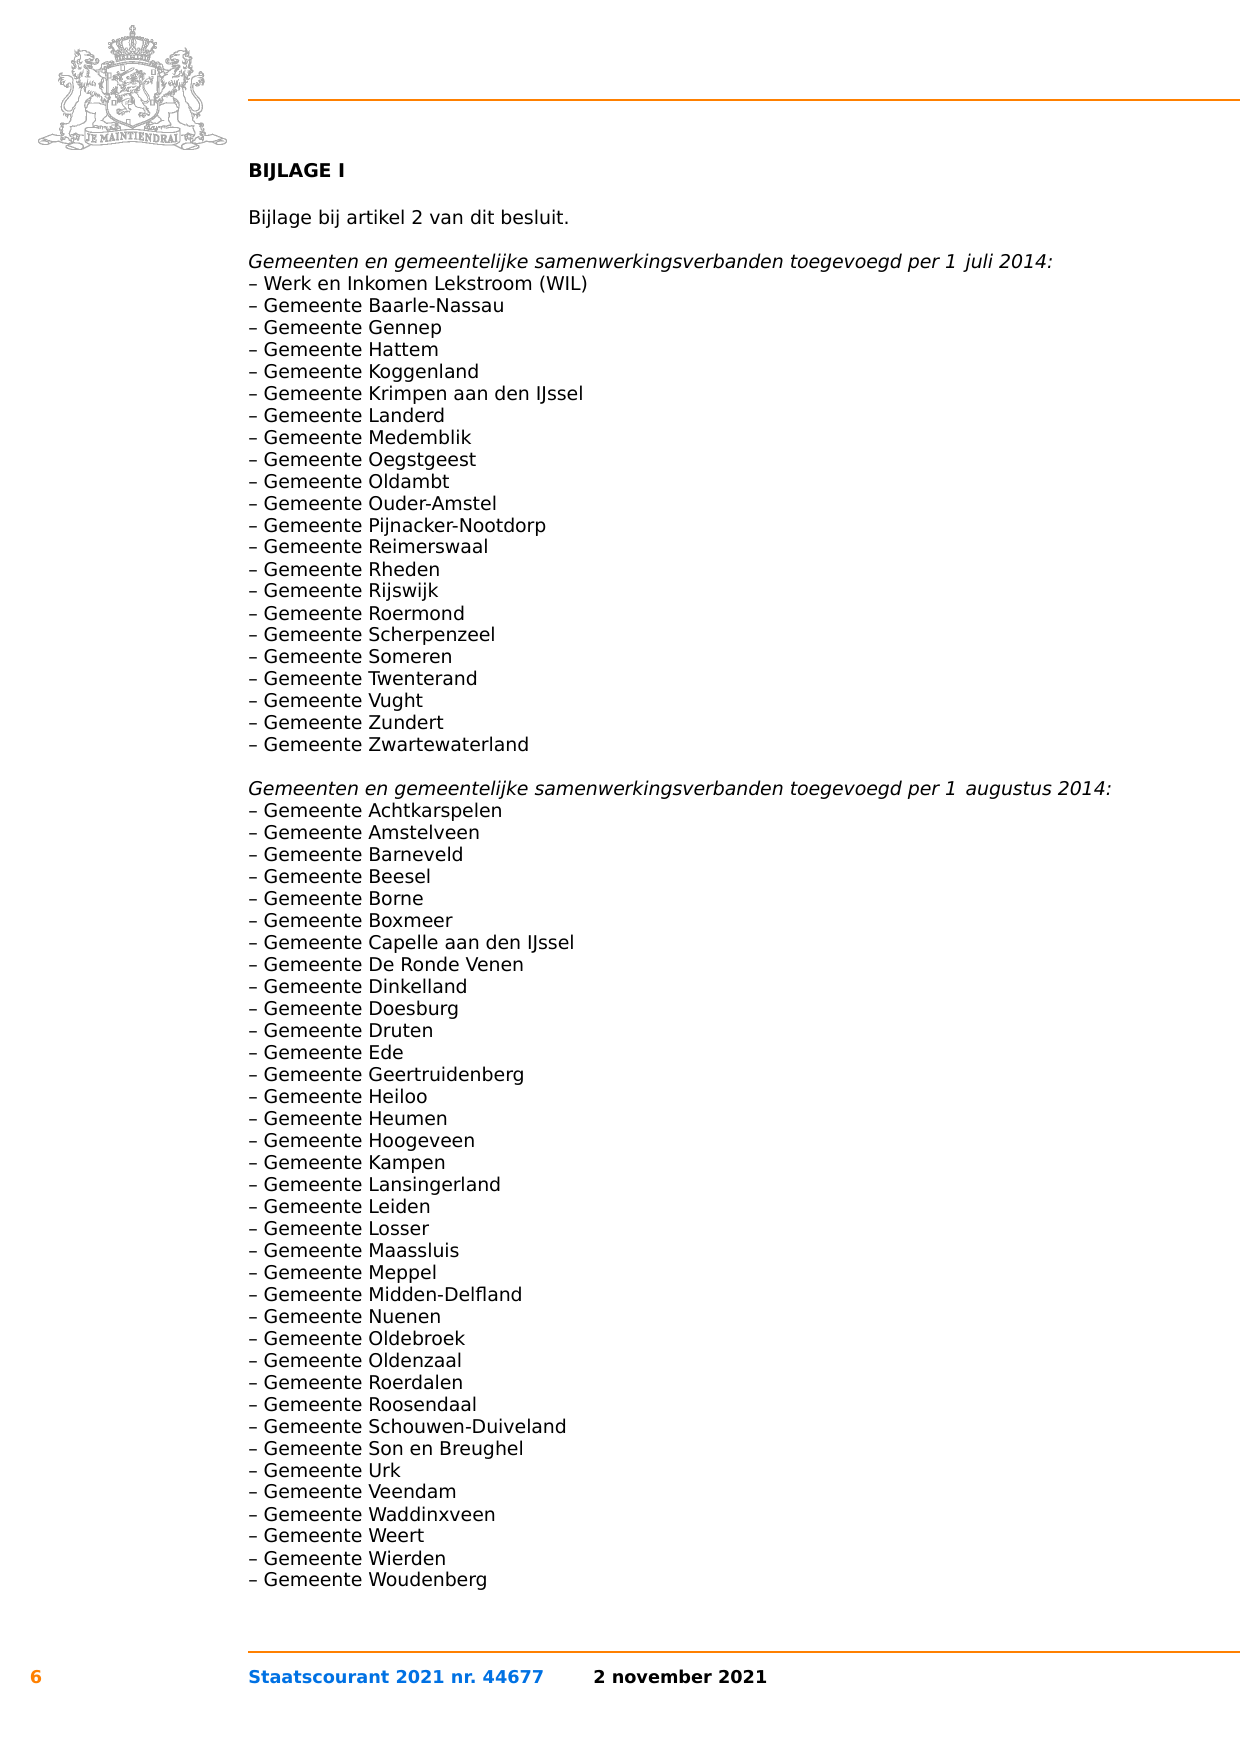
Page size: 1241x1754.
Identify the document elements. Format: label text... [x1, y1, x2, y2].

text – Gemeente Leiden [248, 1196, 1163, 1218]
text – Gemeente Pijnacker-Nootdorp [248, 514, 1163, 536]
text – Gemeente Midden-Delfland [248, 1284, 1163, 1306]
text – Gemeente Meppel [248, 1262, 1163, 1284]
text – Gemeente Ouder-Amstel [248, 492, 1163, 514]
text – Gemeente Losser [248, 1218, 1163, 1240]
subtitle BIJLAGE I [248, 160, 1163, 182]
text – Gemeente De Ronde Venen [248, 954, 1163, 976]
text – Gemeente Baarle-Nassau [248, 295, 1163, 317]
text – Gemeente Capelle aan den IJssel [248, 932, 1163, 954]
text – Gemeente Koggenland [248, 361, 1163, 383]
text – Gemeente Roermond [248, 602, 1163, 624]
text – Gemeente Barneveld [248, 844, 1163, 866]
text – Gemeente Oldebroek [248, 1328, 1163, 1349]
text – Gemeente Dinkelland [248, 976, 1163, 998]
text – Gemeente Lansingerland [248, 1174, 1163, 1196]
text – Gemeente Oldambt [248, 471, 1163, 492]
subtitle Gemeenten en gemeentelijke samenwerkingsverbanden toegevoegd per 1 juli 2014: [248, 251, 1163, 273]
text – Gemeente Geertruidenberg [248, 1064, 1163, 1086]
text Bijlage bij artikel 2 van dit besluit. [248, 207, 1163, 229]
text – Gemeente Vught [248, 690, 1163, 712]
text – Gemeente Medemblik [248, 427, 1163, 448]
text – Gemeente Rijswijk [248, 580, 1163, 602]
text – Gemeente Scherpenzeel [248, 624, 1163, 646]
text – Gemeente Roerdalen [248, 1372, 1163, 1393]
text – Gemeente Maassluis [248, 1240, 1163, 1262]
text – Gemeente Krimpen aan den IJssel [248, 383, 1163, 404]
text – Gemeente Gennep [248, 317, 1163, 339]
text – Gemeente Zwartewaterland [248, 734, 1163, 756]
text – Gemeente Wierden [248, 1547, 1163, 1569]
text – Gemeente Son en Breughel [248, 1437, 1163, 1459]
text – Gemeente Landerd [248, 404, 1163, 427]
text – Gemeente Achtkarspelen [248, 800, 1163, 822]
text – Gemeente Schouwen-Duiveland [248, 1416, 1163, 1437]
text – Gemeente Ede [248, 1042, 1163, 1064]
text – Gemeente Borne [248, 888, 1163, 910]
text – Gemeente Reimerswaal [248, 536, 1163, 558]
subtitle Gemeenten en gemeentelijke samenwerkingsverbanden toegevoegd per 1 augustus 2014: [248, 778, 1163, 800]
text – Gemeente Oldenzaal [248, 1349, 1163, 1372]
text – Gemeente Oegstgeest [248, 448, 1163, 471]
text – Gemeente Hoogeveen [248, 1130, 1163, 1152]
text – Gemeente Roosendaal [248, 1393, 1163, 1416]
text – Gemeente Hattem [248, 339, 1163, 361]
text – Gemeente Urk [248, 1459, 1163, 1481]
text – Gemeente Heumen [248, 1108, 1163, 1130]
text – Gemeente Weert [248, 1525, 1163, 1547]
text – Gemeente Druten [248, 1020, 1163, 1042]
text – Gemeente Zundert [248, 712, 1163, 734]
text – Gemeente Nuenen [248, 1306, 1163, 1328]
picture [38, 25, 227, 150]
text – Gemeente Heiloo [248, 1086, 1163, 1108]
text – Werk en Inkomen Lekstroom (WIL) [248, 273, 1163, 295]
text – Gemeente Woudenberg [248, 1569, 1163, 1591]
text – Gemeente Someren [248, 646, 1163, 668]
text – Gemeente Twenterand [248, 668, 1163, 690]
text – Gemeente Doesburg [248, 998, 1163, 1020]
text – Gemeente Veendam [248, 1481, 1163, 1503]
text – Gemeente Amstelveen [248, 822, 1163, 844]
text – Gemeente Rheden [248, 558, 1163, 580]
text – Gemeente Waddinxveen [248, 1503, 1163, 1525]
text – Gemeente Beesel [248, 866, 1163, 888]
text – Gemeente Boxmeer [248, 910, 1163, 932]
text – Gemeente Kampen [248, 1152, 1163, 1174]
